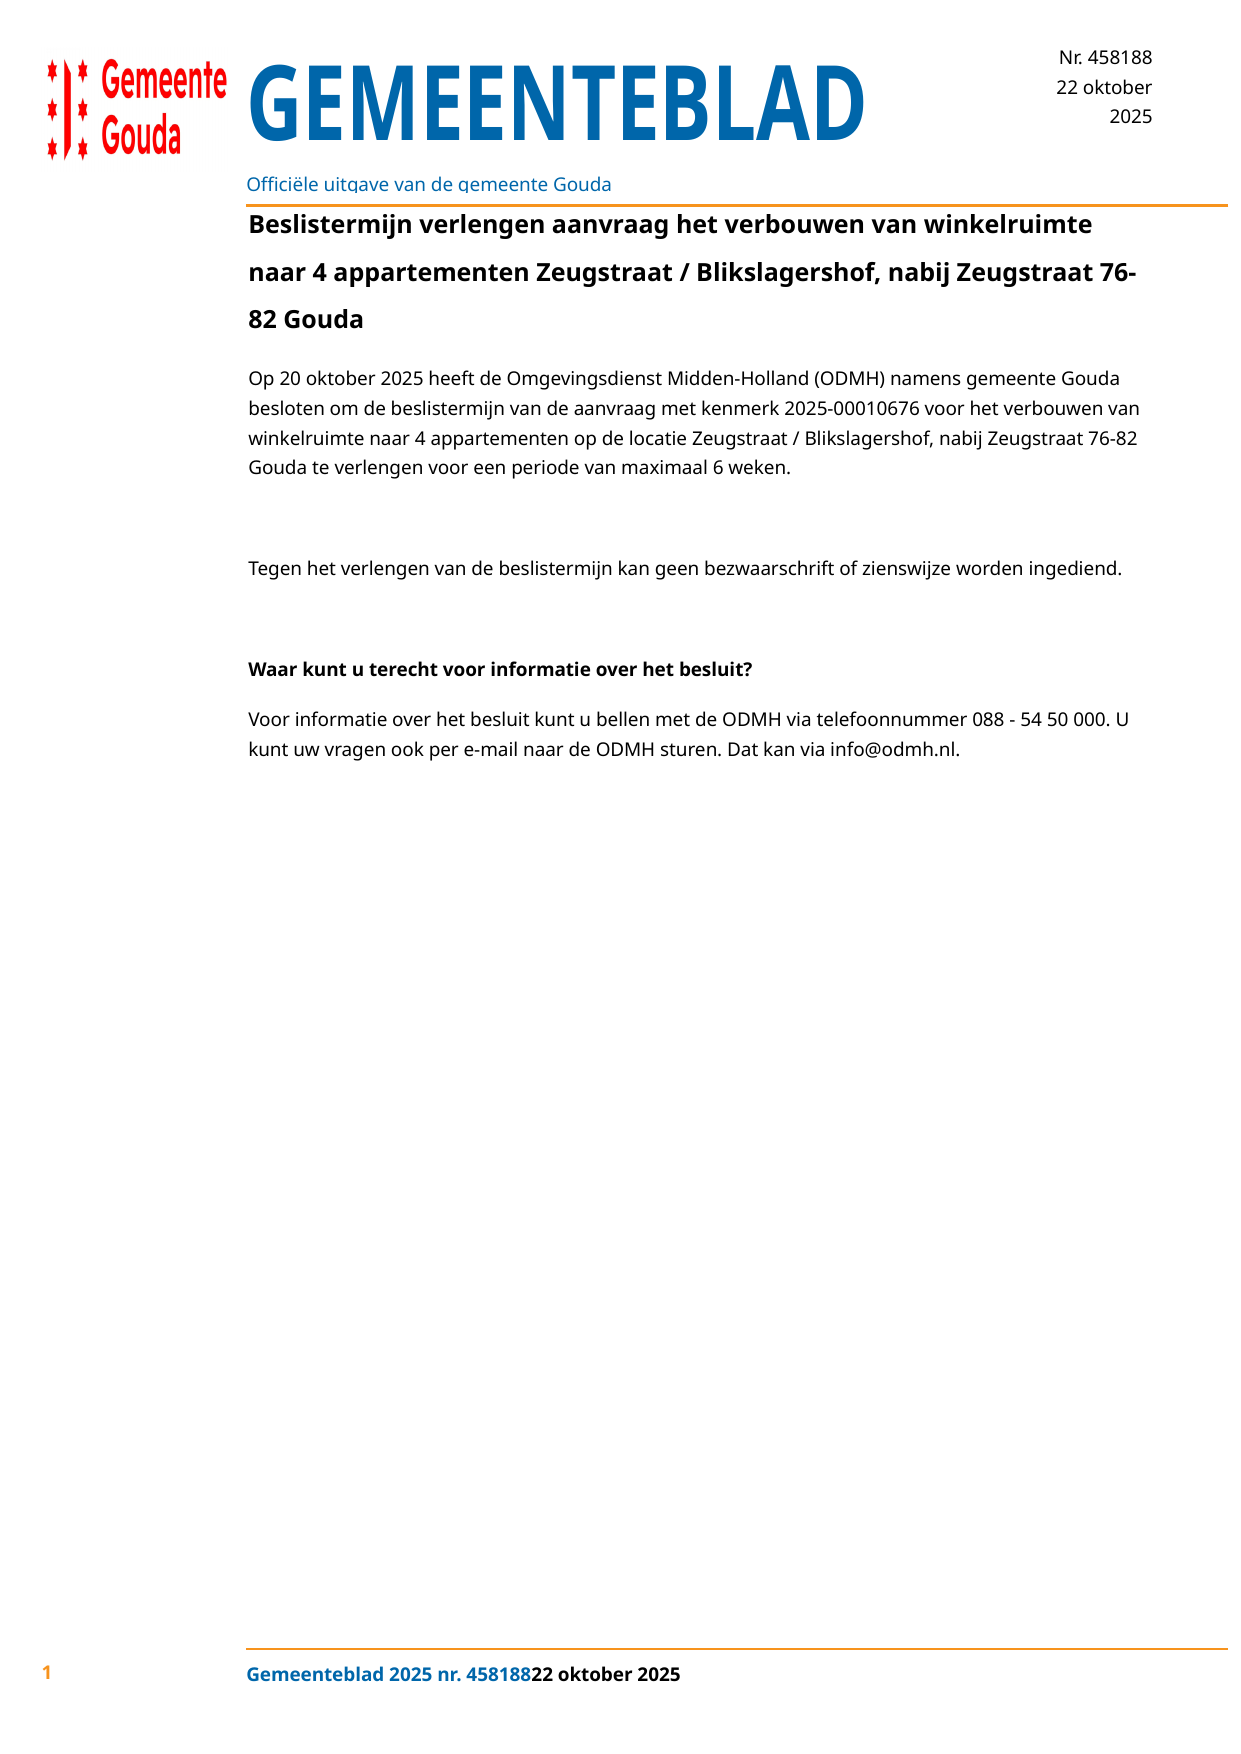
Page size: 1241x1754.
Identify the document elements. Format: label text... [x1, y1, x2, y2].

text Op 20 oktober 2025 heeft de Omgevingsdienst Midden-Holland (ODMH) namens gemeente Gouda besloten om de beslistermijn van de aanvraag met kenmerk 2025-00010676 voor het verbouwen van winkelruimte naar 4 appartementen op de locatie Zeugstraat / Blikslagershof, nabij Zeugstraat 76-82 Gouda te verlengen voor een periode van maximaal 6 weken. [248, 366, 1152, 480]
text Voor informatie over het besluit kunt u bellen met de ODMH via telefoonnummer 088 - 54 50 000. U kunt uw vragen ook per e-mail naar de ODMH sturen. Dat kan via info@odmh.nl. [248, 706, 1152, 762]
text Waar kunt u terecht voor informatie over het besluit? [248, 656, 1152, 682]
text Beslistermijn verlengen aanvraag het verbouwen van winkelruimte naar 4 appartementen Zeugstraat / Blikslagershof, nabij Zeugstraat 76-82 Gouda [248, 207, 1152, 336]
picture [41, 47, 231, 172]
text Tegen het verlengen van de beslistermijn kan geen bezwaarschrift of zienswijze worden ingediend. [248, 555, 1152, 581]
